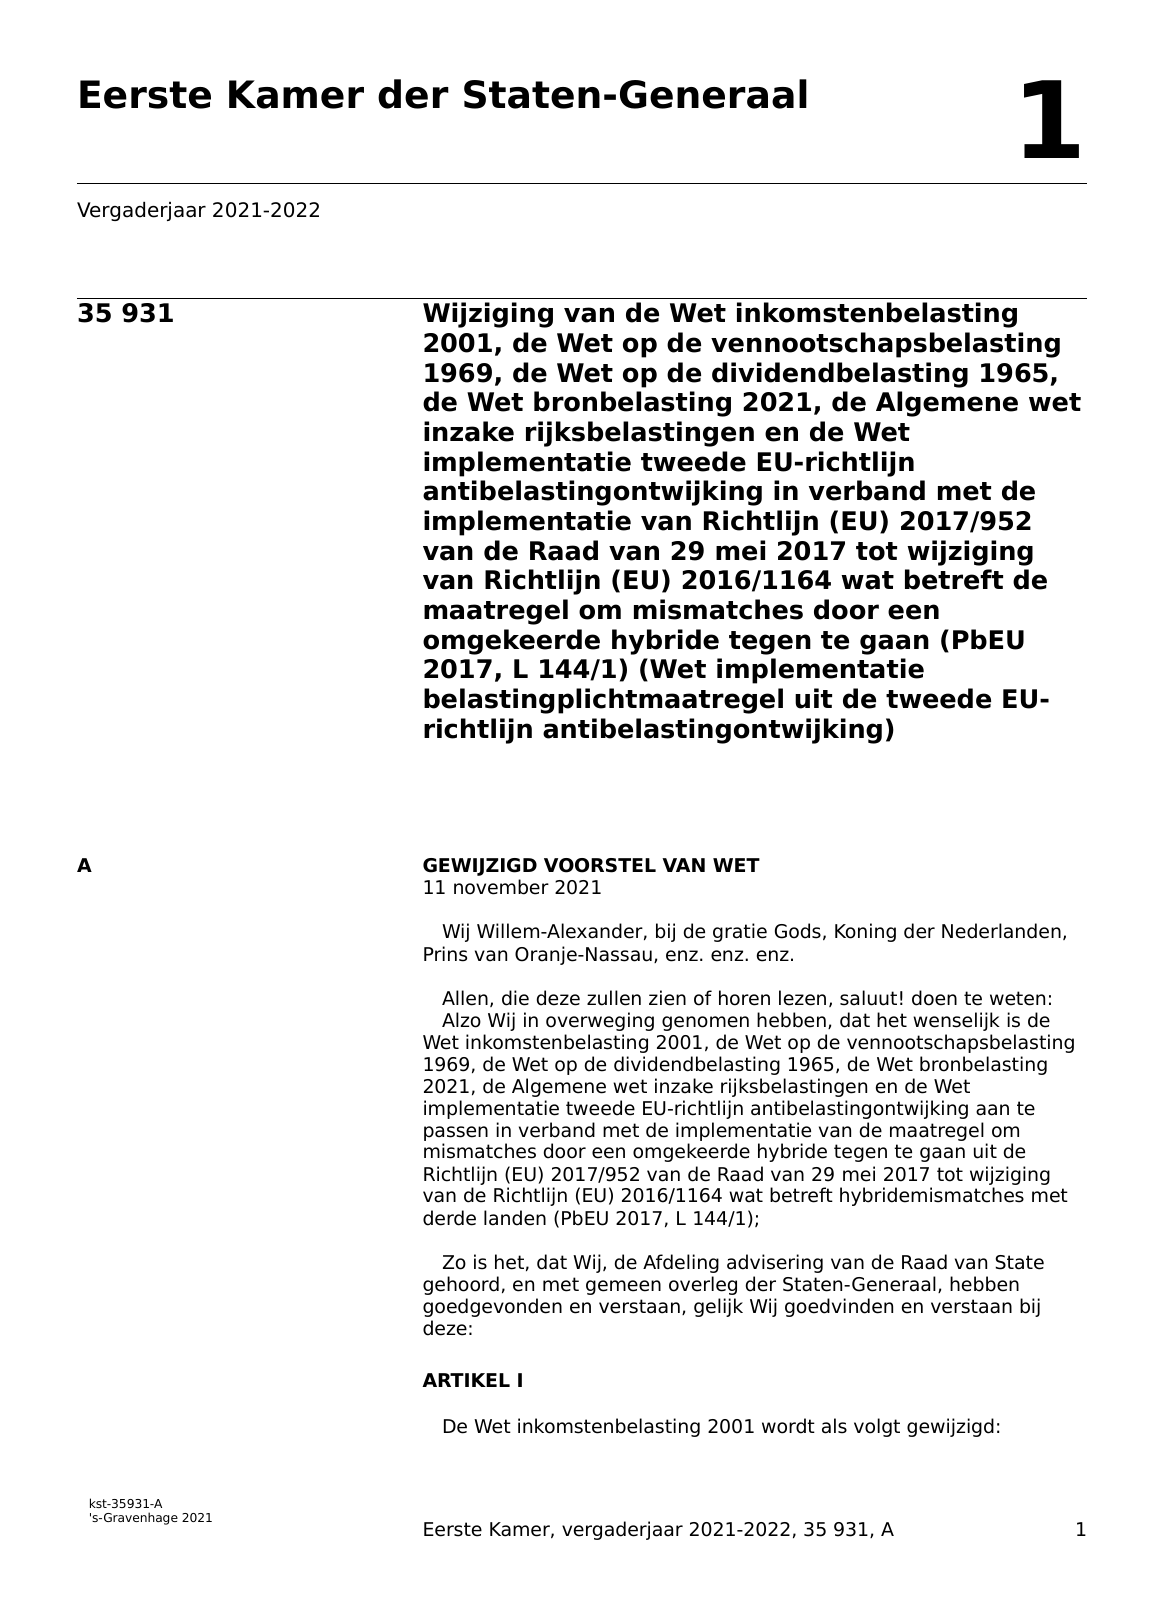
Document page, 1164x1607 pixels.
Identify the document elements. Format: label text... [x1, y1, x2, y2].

subtitle A GEWIJZIGD VOORSTEL VAN WET [77, 855, 1087, 877]
text Wij Willem-Alexander, bij de gratie Gods, Koning der Nederlanden, Prins van Oranje-Nassau, enz. enz. enz. [422, 921, 1087, 965]
table_cell Vergaderjaar 2021-2022 [77, 184, 1087, 298]
text Allen, die deze zullen zien of horen lezen, saluut! doen te weten: [422, 988, 1087, 1009]
text kst-35931-A [88, 1497, 323, 1511]
table_header Eerste Kamer der Staten-Generaal [77, 59, 886, 183]
table_header 1 [886, 59, 1087, 183]
text 's-Gravenhage 2021 [88, 1511, 323, 1525]
subtitle ARTIKEL I [422, 1369, 1087, 1391]
text De Wet inkomstenbelasting 2001 wordt als volgt gewijzigd: [422, 1416, 1087, 1438]
text Alzo Wij in overweging genomen hebben, dat het wenselijk is de Wet inkomstenbelasting 2001, de Wet op de vennootschapsbelasting 1969, de Wet op de dividendbelasting 1965, de Wet bronbelasting 2021, de Algemene wet inzake rijksbelastingen en de Wet implementatie tweede EU-richtlijn antibelastingontwijking aan te passen in verband met de implementatie van de maatregel om mismatches door een omgekeerde hybride tegen te gaan uit de Richtlijn (EU) 2017/952 van de Raad van 29 mei 2017 tot wijziging van de Richtlijn (EU) 2016/1164 wat betreft hybridemismatches met derde landen (PbEU 2017, L 144/1); [422, 1009, 1087, 1229]
text 11 november 2021 [422, 877, 1087, 899]
subtitle 35 931 Wijziging van de Wet inkomstenbelasting 2001, de Wet op de vennootschapsbelasting 1969, de Wet op de dividendbelasting 1965, de Wet bronbelasting 2021, de Algemene wet inzake rijksbelastingen en de Wet implementatie tweede EU-richtlijn antibelastingontwijking in verband met de implementatie van Richtlijn (EU) 2017/952 van de Raad van 29 mei 2017 tot wijziging van Richtlijn (EU) 2016/1164 wat betreft de maatregel om mismatches door een omgekeerde hybride tegen te gaan (PbEU 2017, L 144/1) (Wet implementatie belastingplichtmaatregel uit de tweede EU-richtlijn antibelastingontwijking) [77, 299, 1087, 744]
text Zo is het, dat Wij, de Afdeling advisering van de Raad van State gehoord, en met gemeen overleg der Staten-Generaal, hebben goedgevonden en verstaan, gelijk Wij goedvinden en verstaan bij deze: [422, 1252, 1087, 1339]
